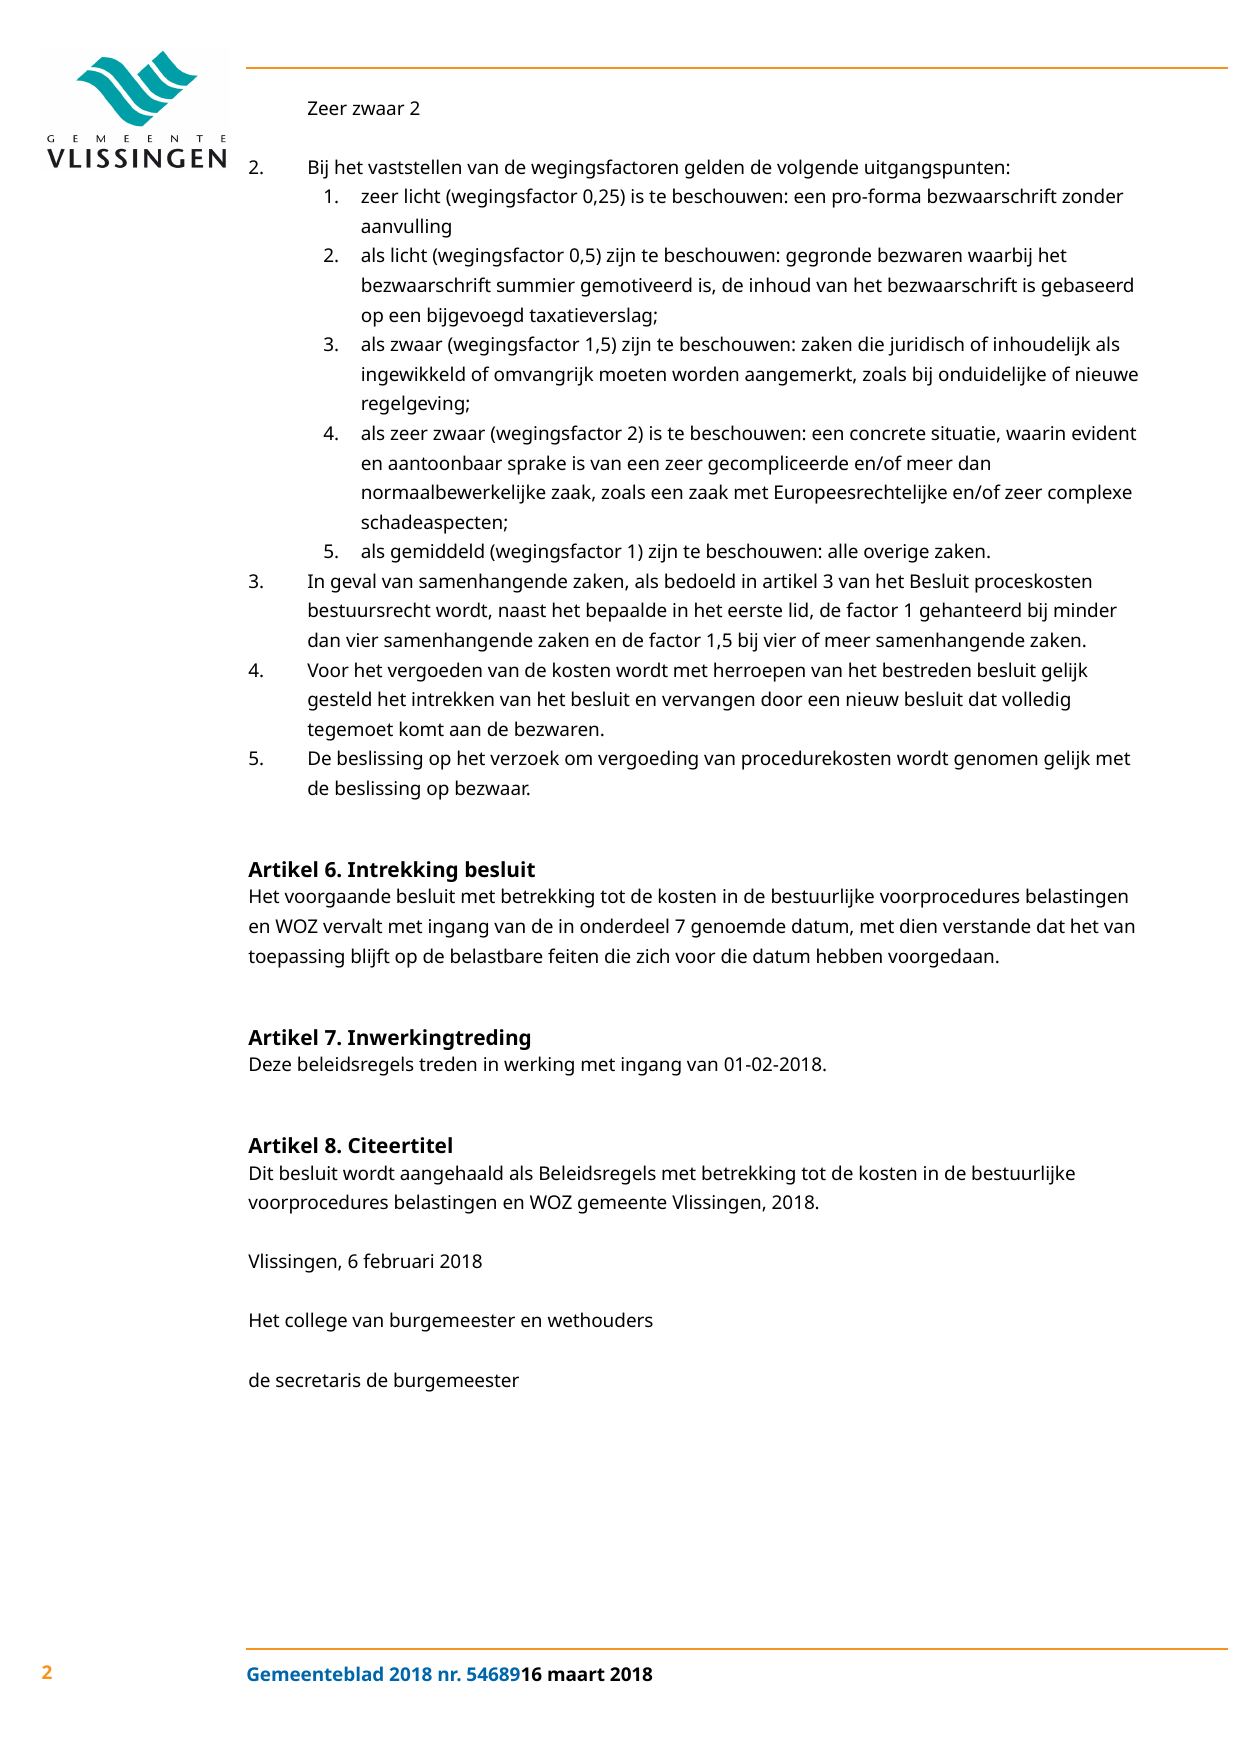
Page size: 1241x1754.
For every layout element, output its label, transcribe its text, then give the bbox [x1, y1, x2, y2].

text Artikel 7. Inwerkingtreding [248, 1023, 1152, 1051]
list De beslissing op het verzoek om vergoeding van procedurekosten wordt genomen gelijk met de beslissing op bezwaar. [248, 746, 1152, 801]
list zeer licht (wegingsfactor 0,25) is te beschouwen: een pro-forma bezwaarschrift zonder aanvulling [323, 183, 1152, 239]
text Artikel 6. Intrekking besluit [248, 855, 1152, 884]
list als licht (wegingsfactor 0,5) zijn te beschouwen: gegronde bezwaren waarbij het bezwaarschrift summier gemotiveerd is, de inhoud van het bezwaarschrift is gebaseerd op een bijgevoegd taxatieverslag; [323, 243, 1152, 328]
text Vlissingen, 6 februari 2018 [248, 1248, 1152, 1274]
text Het voorgaande besluit met betrekking tot de kosten in de bestuurlijke voorprocedures belastingen en WOZ vervalt met ingang van de in onderdeel 7 genoemde datum, met dien verstande dat het van toepassing blijft op de belastbare feiten die zich voor die datum hebben voorgedaan. [248, 884, 1152, 968]
list als zwaar (wegingsfactor 1,5) zijn te beschouwen: zaken die juridisch of inhoudelijk als ingewikkeld of omvangrijk moeten worden aangemerkt, zoals bij onduidelijke of nieuwe regelgeving; [323, 331, 1152, 416]
list Bij het vaststellen van de wegingsfactoren gelden de volgende uitgangspunten: [248, 154, 1152, 180]
text Het college van burgemeester en wethouders [248, 1308, 1152, 1333]
list In geval van samenhangende zaken, als bedoeld in artikel 3 van het Besluit proceskosten bestuursrecht wordt, naast het bepaalde in het eerste lid, de factor 1 gehanteerd bij minder dan vier samenhangende zaken en de factor 1,5 bij vier of meer samenhangende zaken. [248, 568, 1152, 653]
list Zeer zwaar 2 [248, 95, 1152, 121]
list als gemiddeld (wegingsfactor 1) zijn te beschouwen: alle overige zaken. [323, 538, 1152, 564]
text Deze beleidsregels treden in werking met ingang van 01-02-2018. [248, 1051, 1152, 1077]
text Artikel 8. Citeertitel [248, 1131, 1152, 1160]
list als zeer zwaar (wegingsfactor 2) is te beschouwen: een concrete situatie, waarin evident en aantoonbaar sprake is van een zeer gecompliceerde en/of meer dan normaalbewerkelijke zaak, zoals een zaak met Europeesrechtelijke en/of zeer complexe schadeaspecten; [323, 420, 1152, 535]
text de secretaris de burgemeester [248, 1367, 1152, 1392]
picture [41, 47, 231, 172]
text Dit besluit wordt aangehaald als Beleidsregels met betrekking tot de kosten in de bestuurlijke voorprocedures belastingen en WOZ gemeente Vlissingen, 2018. [248, 1160, 1152, 1215]
list Voor het vergoeden van de kosten wordt met herroepen van het bestreden besluit gelijk gesteld het intrekken van het besluit en vervangen door een nieuw besluit dat volledig tegemoet komt aan de bezwaren. [248, 657, 1152, 742]
